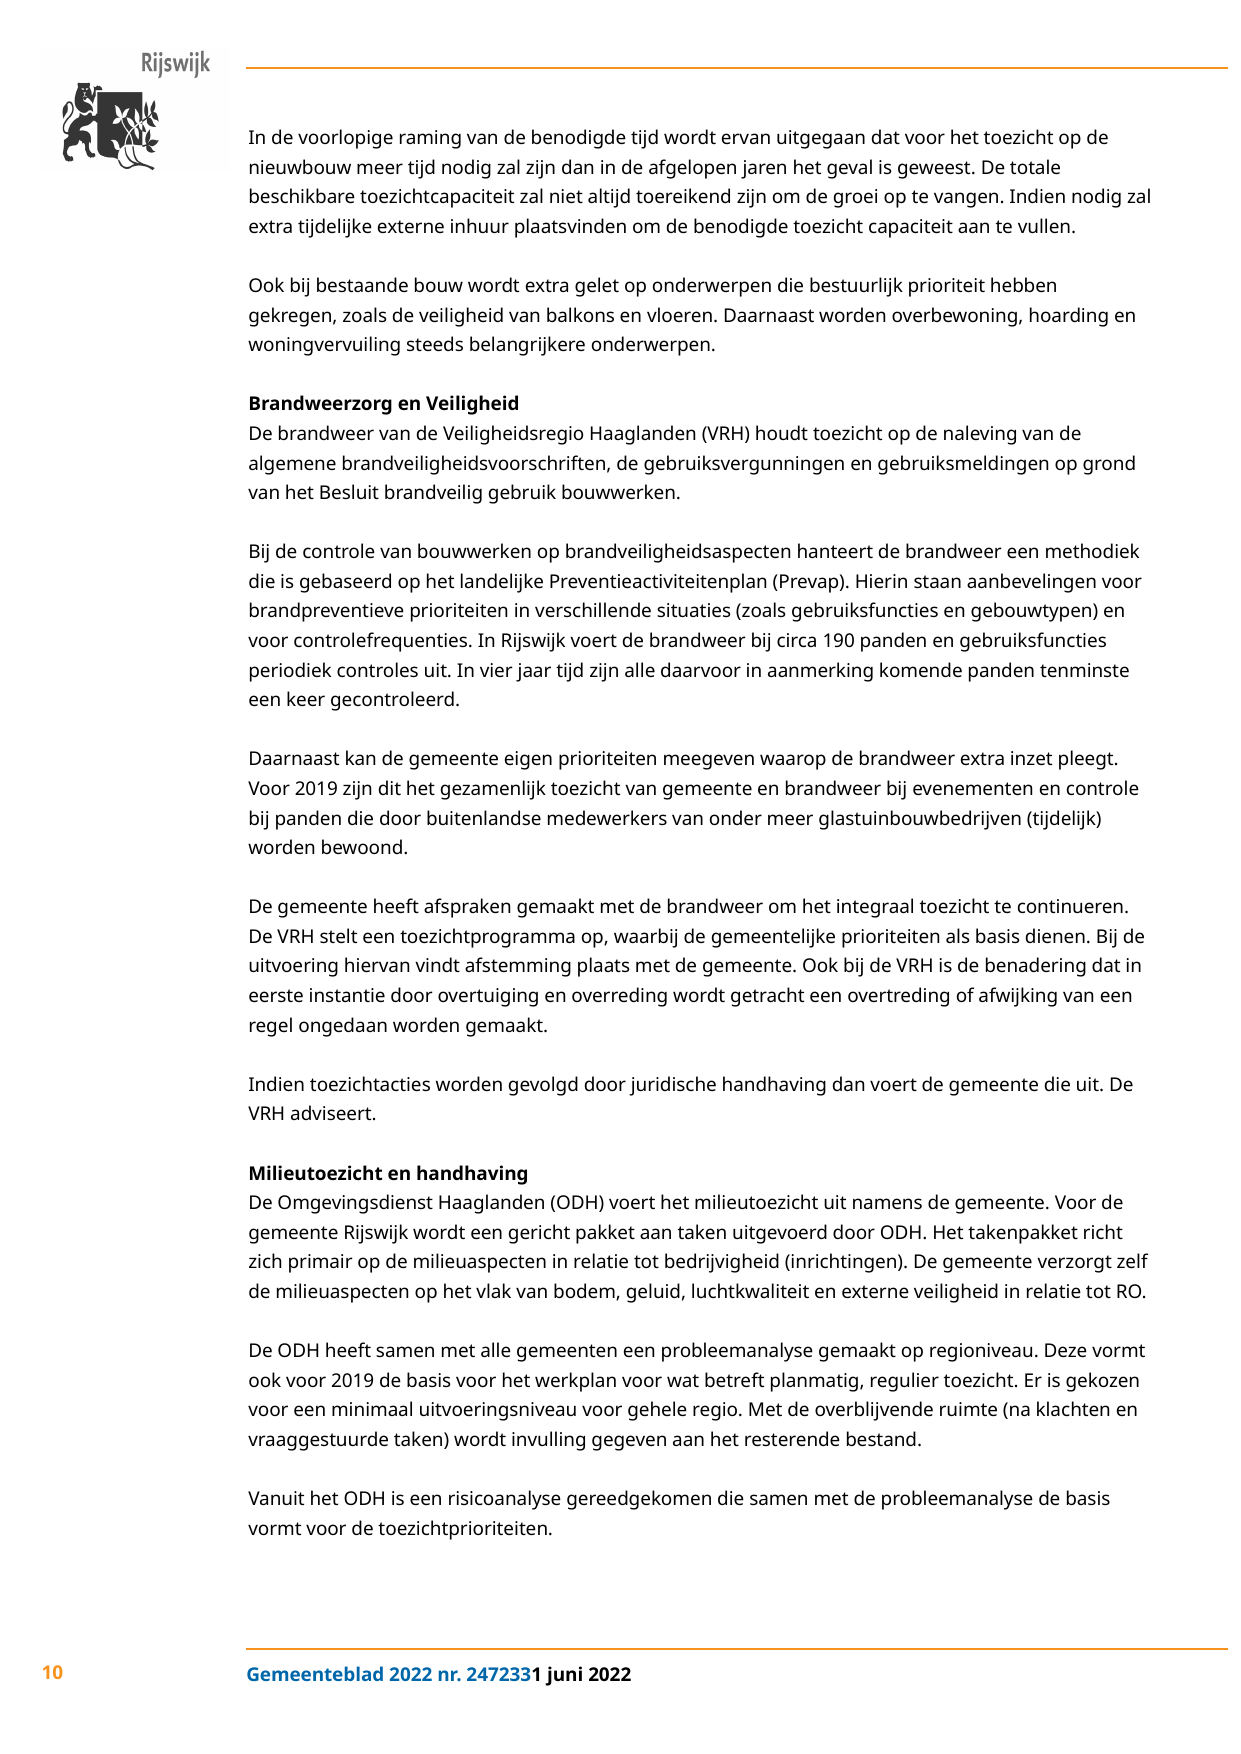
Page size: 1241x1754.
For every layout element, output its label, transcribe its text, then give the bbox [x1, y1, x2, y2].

text Milieutoezicht en handhaving [248, 1160, 1152, 1186]
text De brandweer van de Veiligheidsregio Haaglanden (VRH) houdt toezicht op de naleving van de algemene brandveiligheidsvoorschriften, de gebruiksvergunningen en gebruiksmeldingen op grond van het Besluit brandveilig gebruik bouwwerken. [248, 420, 1152, 505]
text Brandweerzorg en Veiligheid [248, 391, 1152, 416]
text Ook bij bestaande bouw wordt extra gelet op onderwerpen die bestuurlijk prioriteit hebben gekregen, zoals de veiligheid van balkons en vloeren. Daarnaast worden overbewoning, hoarding en woningvervuiling steeds belangrijkere onderwerpen. [248, 272, 1152, 357]
text Vanuit het ODH is een risicoanalyse gereedgekomen die samen met de probleemanalyse de basis vormt voor de toezichtprioriteiten. [248, 1485, 1152, 1541]
text In de voorlopige raming van de benodigde tijd wordt ervan uitgegaan dat voor het toezicht op de nieuwbouw meer tijd nodig zal zijn dan in de afgelopen jaren het geval is geweest. De totale beschikbare toezichtcapaciteit zal niet altijd toereikend zijn om de groei op te vangen. Indien nodig zal extra tijdelijke externe inhuur plaatsvinden om de benodigde toezicht capaciteit aan te vullen. [248, 124, 1152, 239]
text De ODH heeft samen met alle gemeenten een probleemanalyse gemaakt op regioniveau. Deze vormt ook voor 2019 de basis voor het werkplan voor wat betreft planmatig, regulier toezicht. Er is gekozen voor een minimaal uitvoeringsniveau voor gehele regio. Met de overblijvende ruimte (na klachten en vraaggestuurde taken) wordt invulling gegeven aan het resterende bestand. [248, 1337, 1152, 1452]
text De gemeente heeft afspraken gemaakt met de brandweer om het integraal toezicht te continueren. De VRH stelt een toezichtprogramma op, waarbij de gemeentelijke prioriteiten als basis dienen. Bij de uitvoering hiervan vindt afstemming plaats met de gemeente. Ook bij de VRH is de benadering dat in eerste instantie door overtuiging en overreding wordt getracht een overtreding of afwijking van een regel ongedaan worden gemaakt. [248, 893, 1152, 1038]
picture [41, 47, 231, 172]
text Indien toezichtacties worden gevolgd door juridische handhaving dan voert de gemeente die uit. De VRH adviseert. [248, 1071, 1152, 1126]
text Bij de controle van bouwwerken op brandveiligheidsaspecten hanteert de brandweer een methodiek die is gebaseerd op het landelijke Preventieactiviteitenplan (Prevap). Hierin staan aanbevelingen voor brandpreventieve prioriteiten in verschillende situaties (zoals gebruiksfuncties en gebouwtypen) en voor controlefrequenties. In Rijswijk voert de brandweer bij circa 190 panden en gebruiksfuncties periodiek controles uit. In vier jaar tijd zijn alle daarvoor in aanmerking komende panden tenminste een keer gecontroleerd. [248, 538, 1152, 712]
text Daarnaast kan de gemeente eigen prioriteiten meegeven waarop de brandweer extra inzet pleegt. Voor 2019 zijn dit het gezamenlijk toezicht van gemeente en brandweer bij evenementen en controle bij panden die door buitenlandse medewerkers van onder meer glastuinbouwbedrijven (tijdelijk) worden bewoond. [248, 746, 1152, 860]
text De Omgevingsdienst Haaglanden (ODH) voert het milieutoezicht uit namens de gemeente. Voor de gemeente Rijswijk wordt een gericht pakket aan taken uitgevoerd door ODH. Het takenpakket richt zich primair op de milieuaspecten in relatie tot bedrijvigheid (inrichtingen). De gemeente verzorgt zelf de milieuaspecten op het vlak van bodem, geluid, luchtkwaliteit en externe veiligheid in relatie tot RO. [248, 1189, 1152, 1304]
